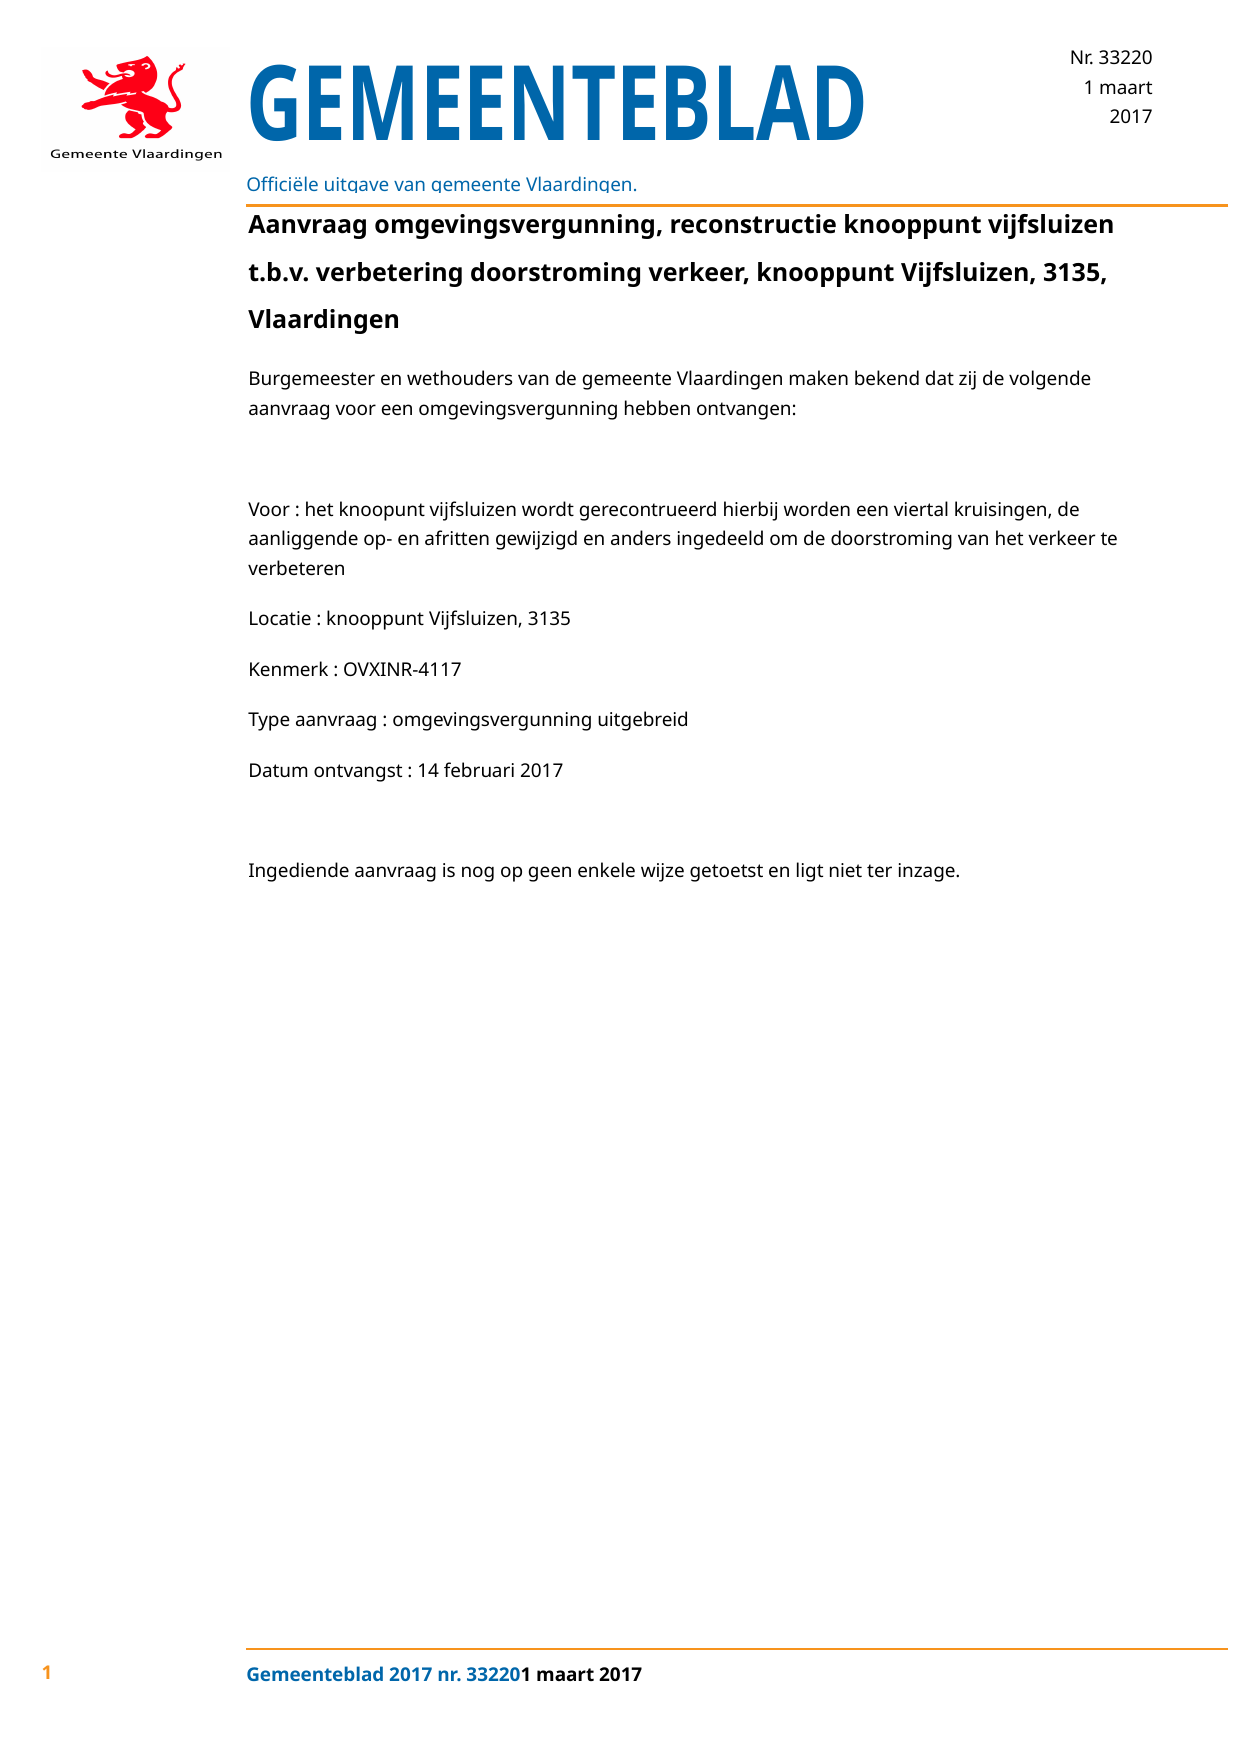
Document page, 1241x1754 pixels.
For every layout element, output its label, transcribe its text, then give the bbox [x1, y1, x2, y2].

text Datum ontvangst : 14 februari 2017 [248, 757, 1152, 782]
text Locatie : knooppunt Vijfsluizen, 3135 [248, 606, 1152, 631]
text Kenmerk : OVXINR-4117 [248, 656, 1152, 682]
text Aanvraag omgevingsvergunning, reconstructie knooppunt vijfsluizen t.b.v. verbetering doorstroming verkeer, knooppunt Vijfsluizen, 3135, Vlaardingen [248, 207, 1152, 336]
text Type aanvraag : omgevingsvergunning uitgebreid [248, 706, 1152, 732]
picture [41, 47, 231, 172]
text Voor : het knoopunt vijfsluizen wordt gerecontrueerd hierbij worden een viertal kruisingen, de aanliggende op- en afritten gewijzigd en anders ingedeeld om de doorstroming van het verkeer te verbeteren [248, 496, 1152, 581]
text Burgemeester en wethouders van de gemeente Vlaardingen maken bekend dat zij de volgende aanvraag voor een omgevingsvergunning hebben ontvangen: [248, 366, 1152, 421]
text Ingediende aanvraag is nog op geen enkele wijze getoetst en ligt niet ter inzage. [248, 858, 1152, 883]
